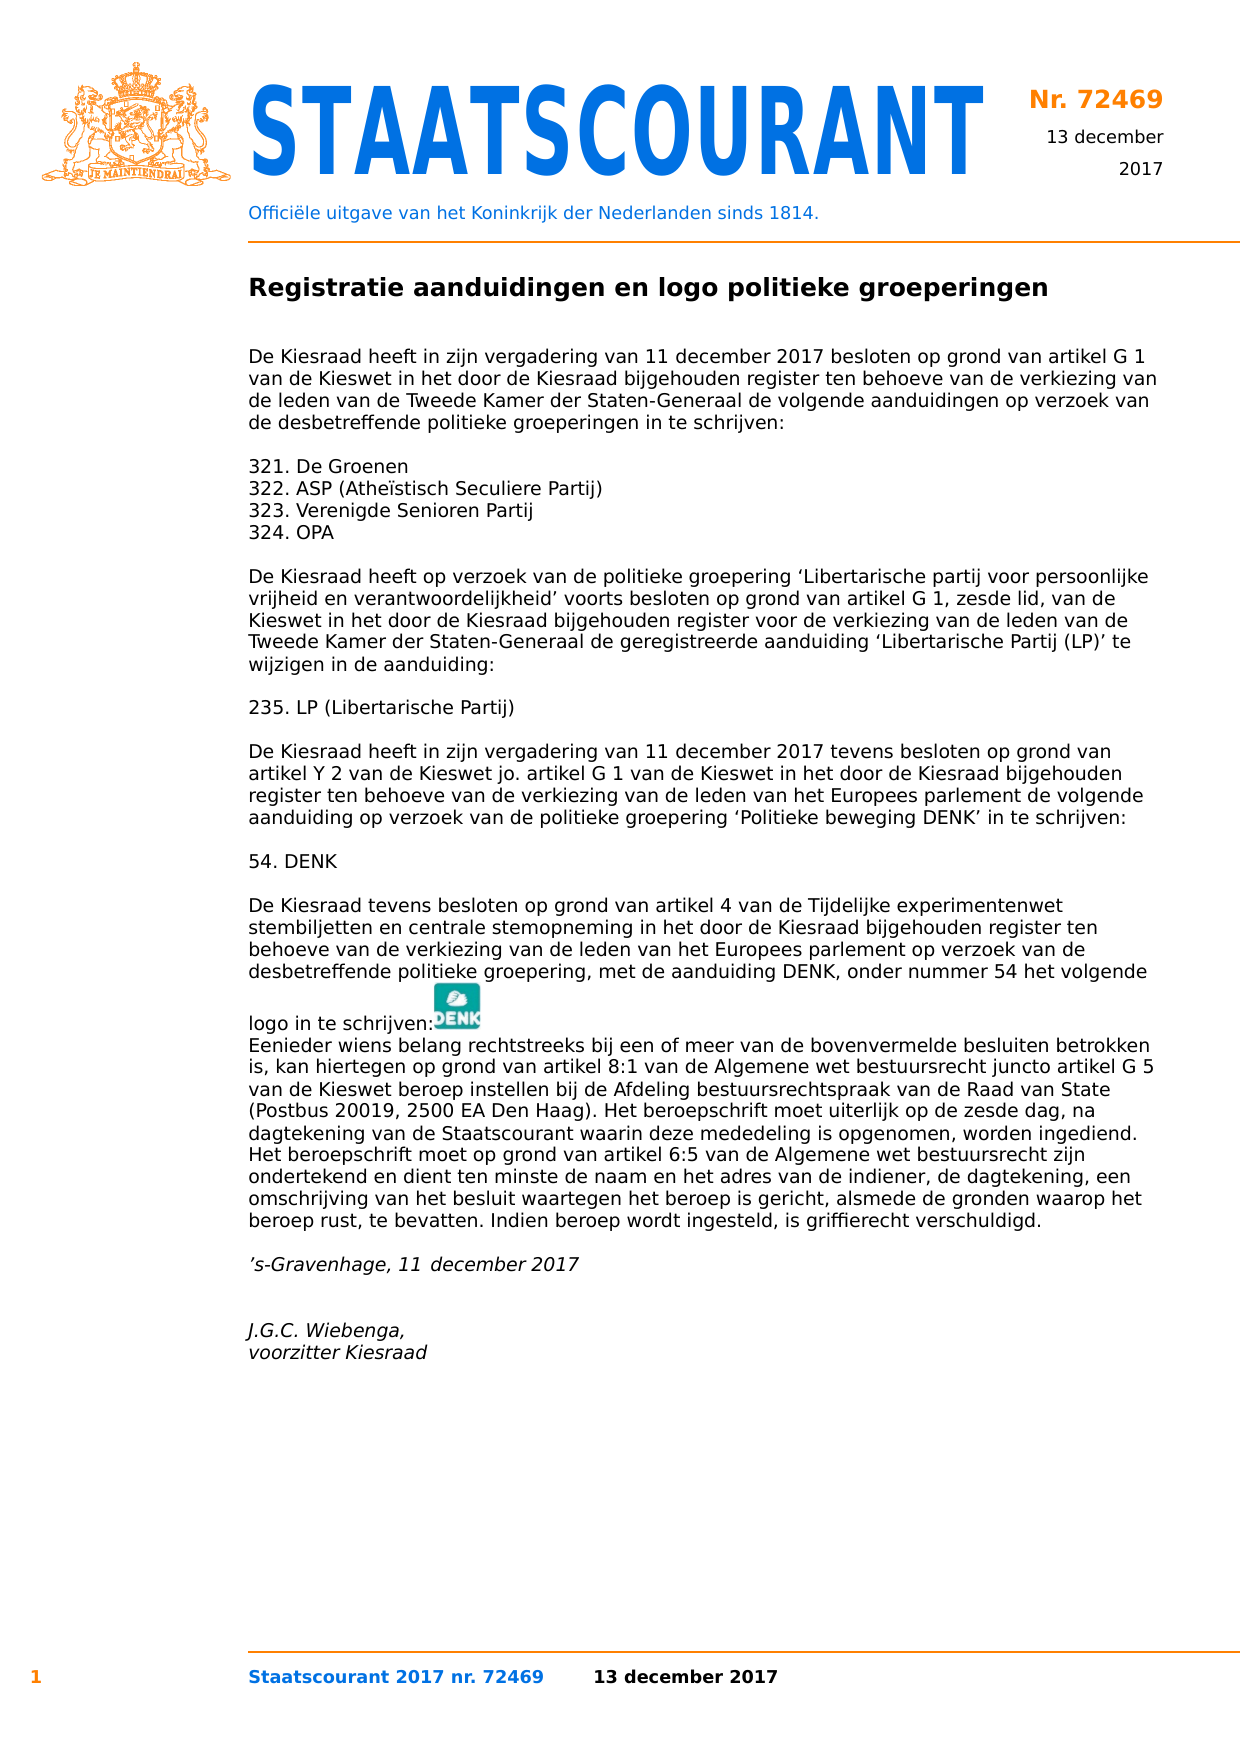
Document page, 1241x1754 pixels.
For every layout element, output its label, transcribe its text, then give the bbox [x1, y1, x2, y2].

text 324. OPA [248, 522, 1163, 544]
table_header [25, 62, 248, 241]
text 235. LP (Libertarische Partij) [248, 697, 1163, 719]
text 321. De Groenen [248, 456, 1163, 478]
picture [433, 982, 482, 1030]
table_header Nr. 72469 [998, 62, 1240, 121]
picture [41, 62, 231, 186]
text De Kiesraad heeft in zijn vergadering van 11 december 2017 besloten op grond van artikel G 1 van de Kieswet in het door de Kiesraad bijgehouden register ten behoeve van de verkiezing van de leden van de Tweede Kamer der Staten-Generaal de volgende aanduidingen op verzoek van de desbetreffende politieke groeperingen in te schrijven: [248, 346, 1163, 434]
text 54. DENK [248, 851, 1163, 873]
table_header STAATSCOURANT [248, 62, 998, 203]
text Eenieder wiens belang rechtstreeks bij een of meer van de bovenvermelde besluiten betrokken is, kan hiertegen op grond van artikel 8:1 van de Algemene wet bestuursrecht juncto artikel G 5 van de Kieswet beroep instellen bij de Afdeling bestuursrechtspraak van de Raad van State (Postbus 20019, 2500 EA Den Haag). Het beroepschrift moet uiterlijk op de zesde dag, na dagtekening van de Staatscourant waarin deze mededeling is opgenomen, worden ingediend. Het beroepschrift moet op grond van artikel 6:5 van de Algemene wet bestuursrecht zijn ondertekend en dient ten minste de naam en het adres van de indiener, de dagtekening, een omschrijving van het besluit waartegen het beroep is gericht, alsmede de gronden waarop het beroep rust, te bevatten. Indien beroep wordt ingesteld, is griffierecht verschuldigd. [248, 1034, 1163, 1232]
table_cell 13 december [998, 121, 1240, 153]
text 322. ASP (Atheïstisch Seculiere Partij) [248, 478, 1163, 500]
text ’s-Gravenhage, 11 december 2017 [248, 1254, 1163, 1276]
table_cell 2017 [998, 153, 1240, 203]
text De Kiesraad heeft in zijn vergadering van 11 december 2017 tevens besloten op grond van artikel Y 2 van de Kieswet jo. artikel G 1 van de Kieswet in het door de Kiesraad bijgehouden register ten behoeve van de verkiezing van de leden van het Europees parlement de volgende aanduiding op verzoek van de politieke groepering ‘Politieke beweging DENK’ in te schrijven: [248, 741, 1163, 829]
subtitle Registratie aanduidingen en logo politieke groeperingen [248, 273, 1163, 302]
text J.G.C. Wiebenga, voorzitter Kiesraad [248, 1298, 1163, 1364]
text De Kiesraad heeft op verzoek van de politieke groepering ‘Libertarische partij voor persoonlijke vrijheid en verantwoordelijkheid’ voorts besloten op grond van artikel G 1, zesde lid, van de Kieswet in het door de Kiesraad bijgehouden register voor de verkiezing van de leden van de Tweede Kamer der Staten-Generaal de geregistreerde aanduiding ‘Libertarische Partij (LP)’ te wijzigen in de aanduiding: [248, 566, 1163, 675]
text De Kiesraad tevens besloten op grond van artikel 4 van de Tijdelijke experimentenwet stembiljetten en centrale stemopneming in het door de Kiesraad bijgehouden register ten behoeve van de verkiezing van de leden van het Europees parlement op verzoek van de desbetreffende politieke groepering, met de aanduiding DENK, onder nummer 54 het volgende logo in te schrijven: [248, 895, 1163, 1034]
table_cell Officiële uitgave van het Koninkrijk der Nederlanden sinds 1814. [248, 203, 1240, 241]
text 323. Verenigde Senioren Partij [248, 500, 1163, 522]
